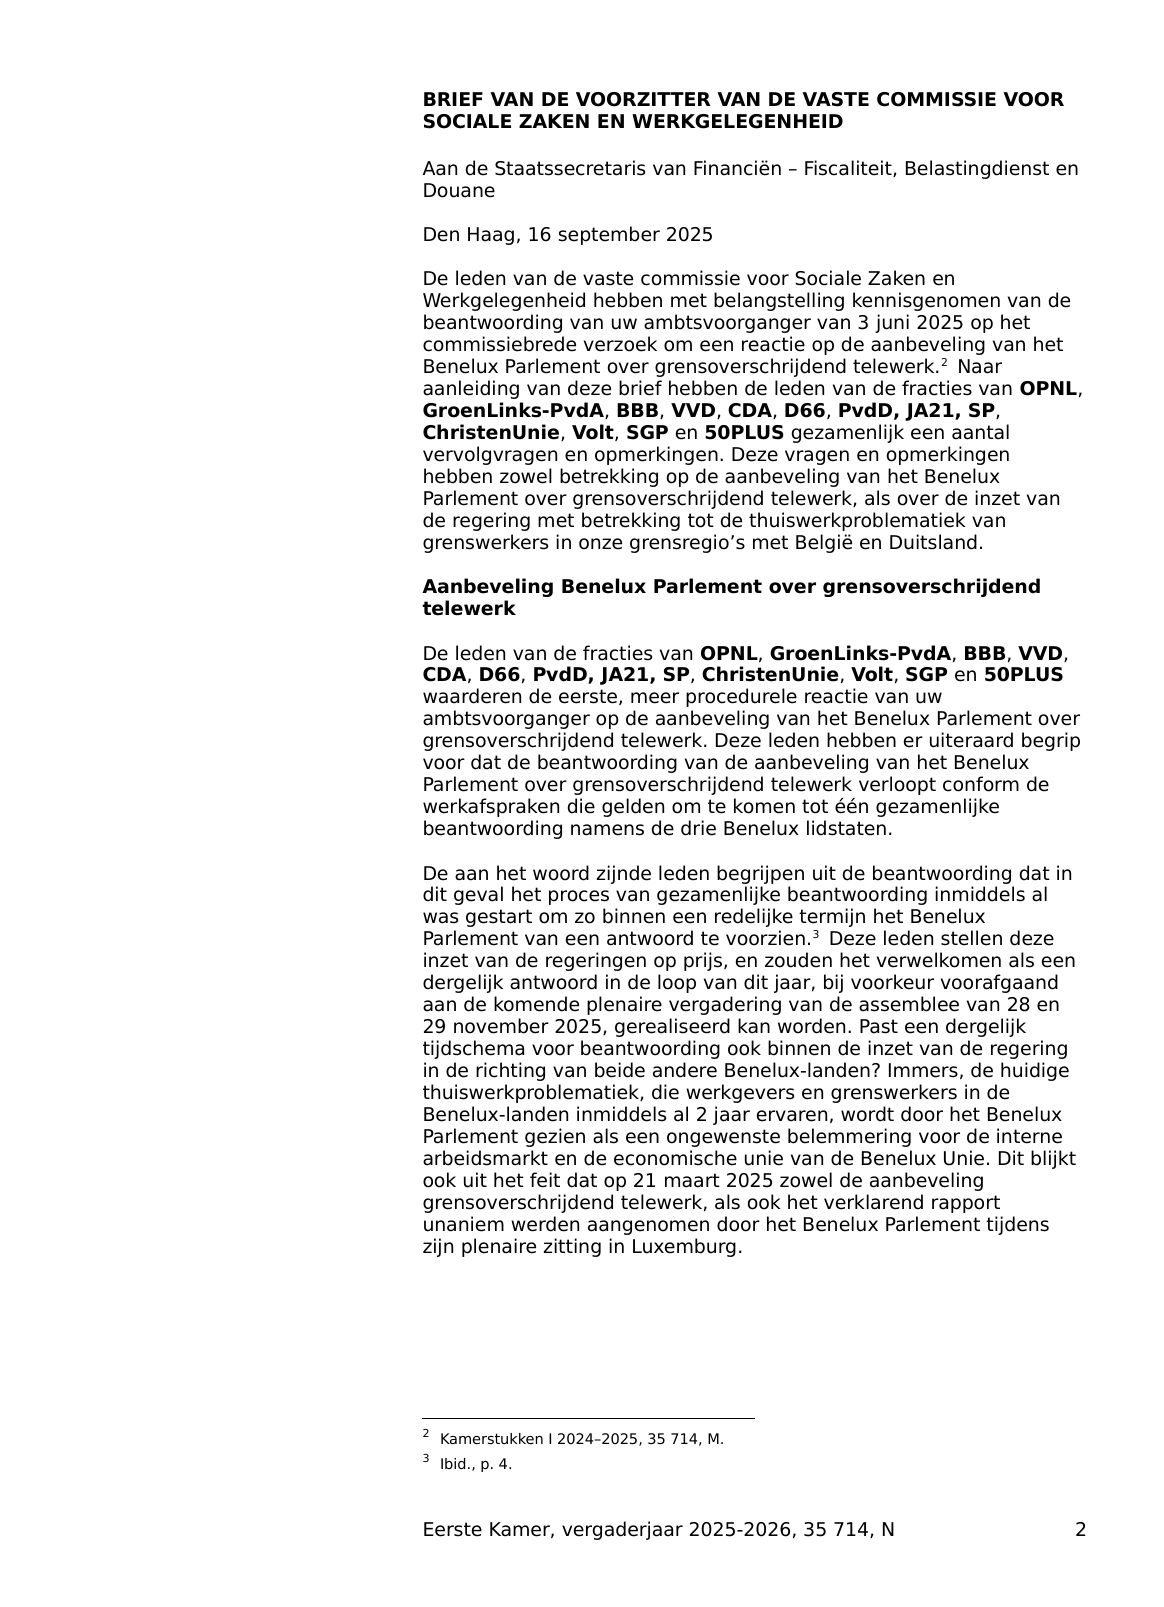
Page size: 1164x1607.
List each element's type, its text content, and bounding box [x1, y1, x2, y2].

subtitle BRIEF VAN DE VOORZITTER VAN DE VASTE COMMISSIE VOOR SOCIALE ZAKEN EN WERKGELEGENHEID [422, 89, 1087, 133]
text Aan de Staatssecretaris van Financiën – Fiscaliteit, Belastingdienst en Douane [422, 158, 1087, 202]
text De aan het woord zijnde leden begrijpen uit de beantwoording dat in dit geval het proces van gezamenlijke beantwoording inmiddels al was gestart om zo binnen een redelijke termijn het Benelux Parlement van een antwoord te voorzien. Deze leden stellen deze inzet van de regeringen op prijs, en zouden het verwelkomen als een dergelijk antwoord in de loop van dit jaar, bij voorkeur voorafgaand aan de komende plenaire vergadering van de assemblee van 28 en 29 november 2025, gerealiseerd kan worden. Past een dergelijk tijdschema voor beantwoording ook binnen de inzet van de regering in de richting van beide andere Benelux-landen? Immers, de huidige thuiswerkproblematiek, die werkgevers en grenswerkers in de Benelux-landen inmiddels al 2 jaar ervaren, wordt door het Benelux Parlement gezien als een ongewenste belemmering voor de interne arbeidsmarkt en de economische unie van de Benelux Unie. Dit blijkt ook uit het feit dat op 21 maart 2025 zowel de aanbeveling grensoverschrijdend telewerk, als ook het verklarend rapport unaniem werden aangenomen door het Benelux Parlement tijdens zijn plenaire zitting in Luxemburg. [422, 862, 1087, 1258]
text Kamerstukken I 2024–2025, 35 714, M. [422, 1427, 1087, 1449]
text De leden van de vaste commissie voor Sociale Zaken en Werkgelegenheid hebben met belangstelling kennisgenomen van de beantwoording van uw ambtsvoorganger van 3 juni 2025 op het commissiebrede verzoek om een reactie op de aanbeveling van het Benelux Parlement over grensoverschrijdend telewerk. Naar aanleiding van deze brief hebben de leden van de fracties van OPNL, GroenLinks-PvdA, BBB, VVD, CDA, D66, PvdD, JA21, SP, ChristenUnie, Volt, SGP en 50PLUS gezamenlijk een aantal vervolgvragen en opmerkingen. Deze vragen en opmerkingen hebben zowel betrekking op de aanbeveling van het Benelux Parlement over grensoverschrijdend telewerk, als over de inzet van de regering met betrekking tot de thuiswerkproblematiek van grenswerkers in onze grensregio’s met België en Duitsland. [422, 268, 1087, 554]
subtitle Aanbeveling Benelux Parlement over grensoverschrijdend telewerk [422, 576, 1087, 620]
text Ibid., p. 4. [422, 1452, 1087, 1474]
text De leden van de fracties van OPNL, GroenLinks-PvdA, BBB, VVD, CDA, D66, PvdD, JA21, SP, ChristenUnie, Volt, SGP en 50PLUS waarderen de eerste, meer procedurele reactie van uw ambtsvoorganger op de aanbeveling van het Benelux Parlement over grensoverschrijdend telewerk. Deze leden hebben er uiteraard begrip voor dat de beantwoording van de aanbeveling van het Benelux Parlement over grensoverschrijdend telewerk verloopt conform de werkafspraken die gelden om te komen tot één gezamenlijke beantwoording namens de drie Benelux lidstaten. [422, 642, 1087, 840]
text Den Haag, 16 september 2025 [422, 224, 1087, 246]
